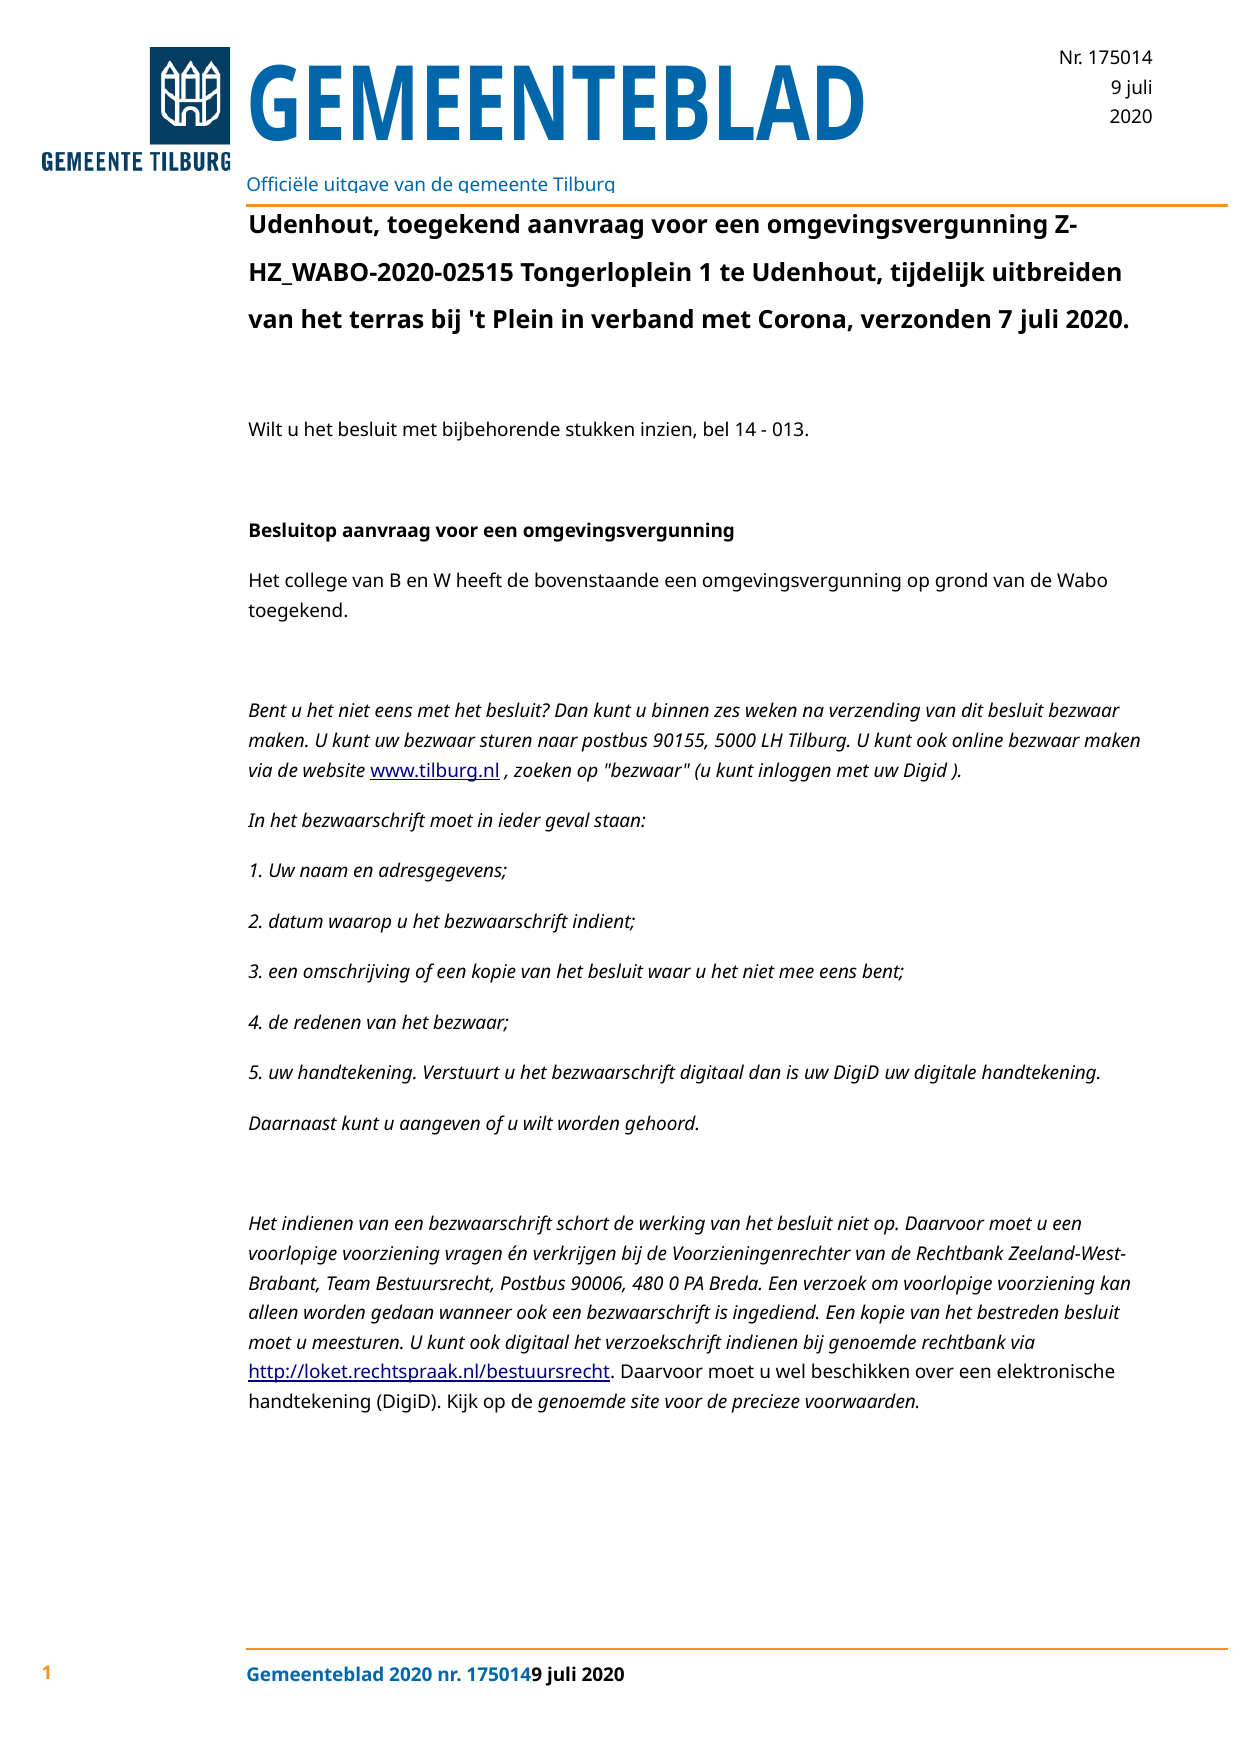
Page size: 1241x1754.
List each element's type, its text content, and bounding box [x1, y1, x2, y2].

text Bent u het niet eens met het besluit? Dan kunt u binnen zes weken na verzending van dit besluit bezwaar maken. U kunt uw bezwaar sturen naar postbus 90155, 5000 LH Tilburg. U kunt ook online bezwaar maken via de website www.tilburg.nl , zoeken op "bezwaar" (u kunt inloggen met uw Digid ). [248, 698, 1152, 782]
text Het indienen van een bezwaarschrift schort de werking van het besluit niet op. Daarvoor moet u een voorlopige voorziening vragen én verkrijgen bij de Voorzieningenrechter van de Rechtbank Zeeland-West-Brabant, Team Bestuursrecht, Postbus 90006, 480 0 PA Breda. Een verzoek om voorlopige voorziening kan alleen worden gedaan wanneer ook een bezwaarschrift is ingediend. Een kopie van het bestreden besluit moet u meesturen. U kunt ook digitaal het verzoekschrift indienen bij genoemde rechtbank via http://loket.rechtspraak.nl/bestuursrecht. Daarvoor moet u wel beschikken over een elektronische handtekening (DigiD). Kijk op de genoemde site voor de precieze voorwaarden. [248, 1211, 1152, 1414]
text 4. de redenen van het bezwaar; [248, 1009, 1152, 1034]
text 5. uw handtekening. Verstuurt u het bezwaarschrift digitaal dan is uw DigiD uw digitale handtekening. [248, 1059, 1152, 1085]
picture [41, 47, 231, 172]
text Besluitop aanvraag voor een omgevingsvergunning [248, 517, 1152, 542]
text 3. een omschrijving of een kopie van het besluit waar u het niet mee eens bent; [248, 958, 1152, 984]
text 1. Uw naam en adresgegevens; [248, 858, 1152, 883]
text 2. datum waarop u het bezwaarschrift indient; [248, 908, 1152, 934]
text Wilt u het besluit met bijbehorende stukken inzien, bel 14 - 013. [248, 416, 1152, 442]
text Daarnaast kunt u aangeven of u wilt worden gehoord. [248, 1110, 1152, 1135]
text In het bezwaarschrift moet in ieder geval staan: [248, 807, 1152, 833]
text Udenhout, toegekend aanvraag voor een omgevingsvergunning Z-HZ_WABO-2020-02515 Tongerloplein 1 te Udenhout, tijdelijk uitbreiden van het terras bij 't Plein in verband met Corona, verzonden 7 juli 2020. [248, 207, 1152, 336]
text Het college van B en W heeft de bovenstaande een omgevingsvergunning op grond van de Wabo toegekend. [248, 567, 1152, 622]
